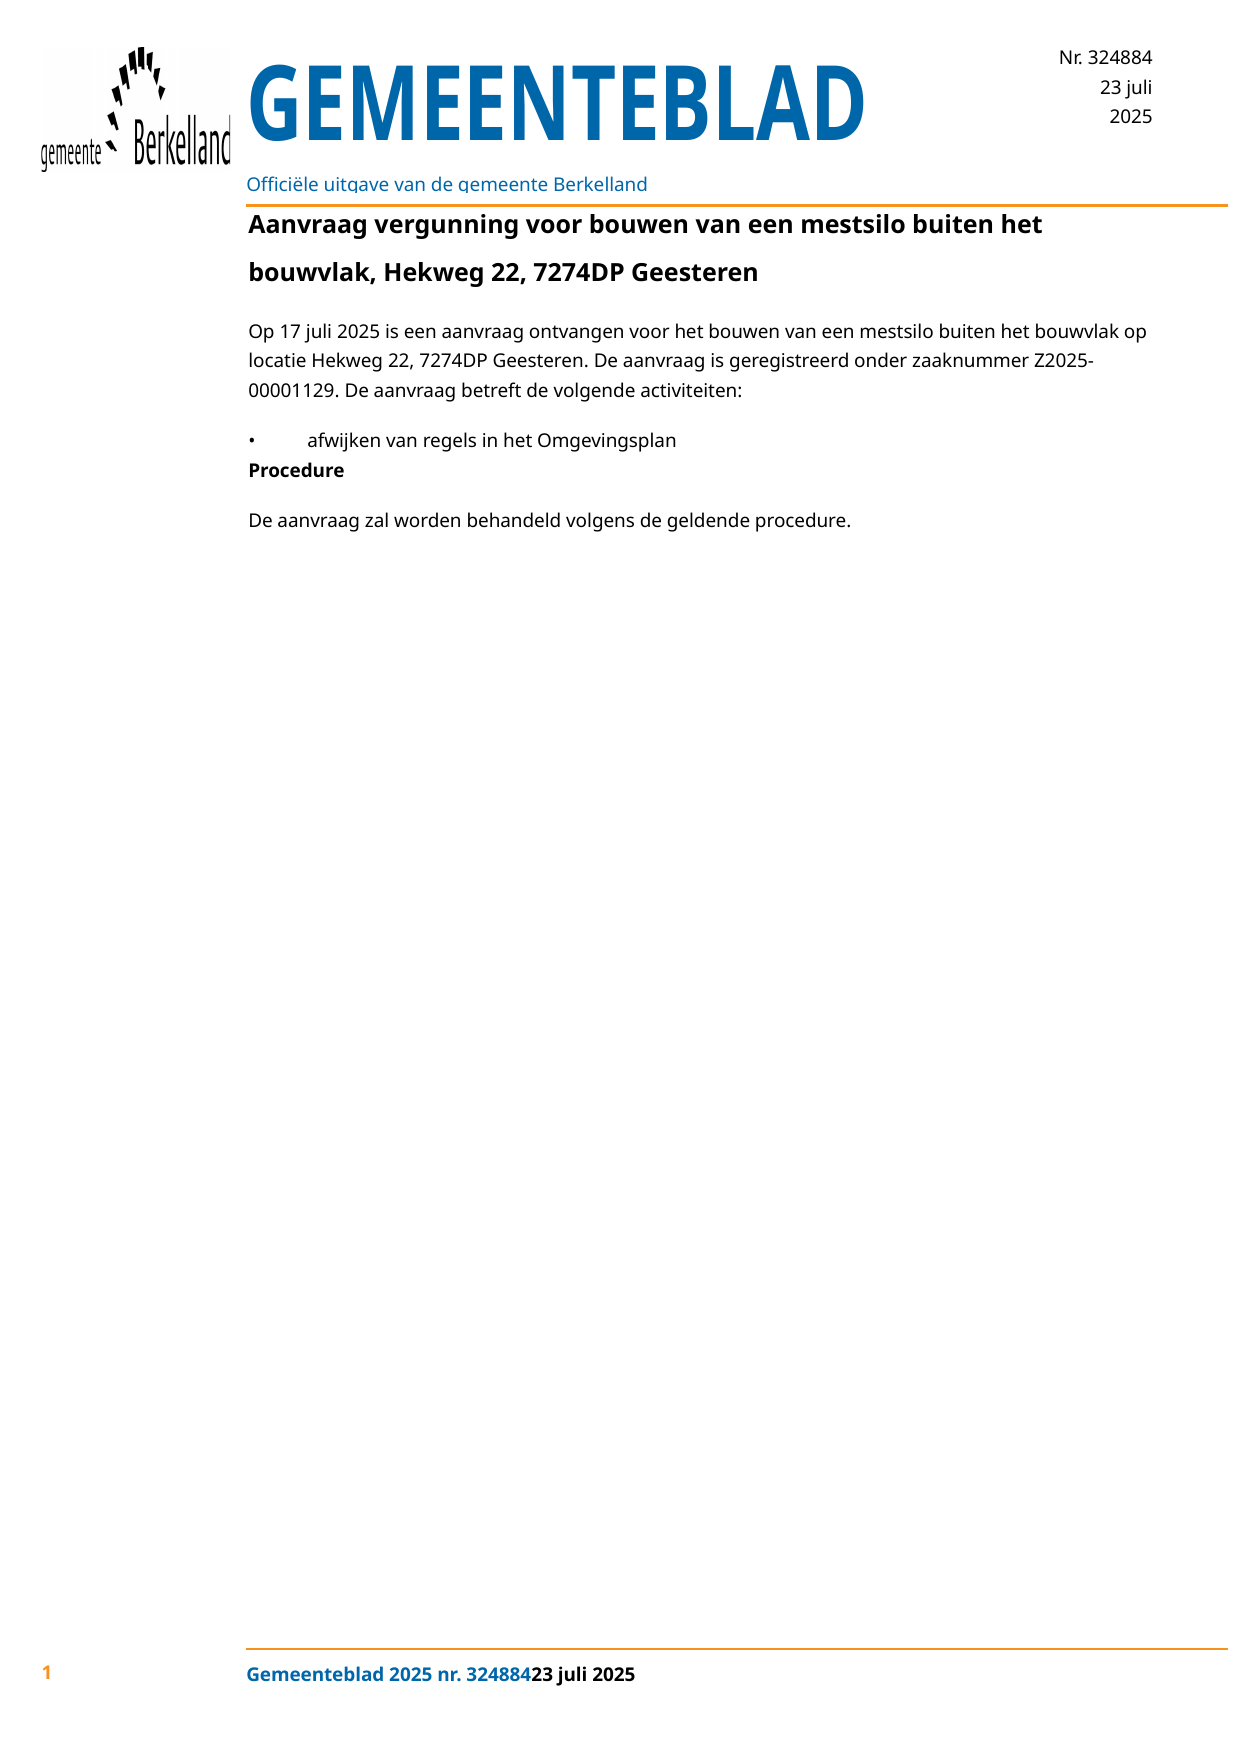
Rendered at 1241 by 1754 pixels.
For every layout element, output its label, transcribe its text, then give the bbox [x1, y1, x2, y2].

text Procedure [248, 457, 1152, 483]
text Aanvraag vergunning voor bouwen van een mestsilo buiten het bouwvlak, Hekweg 22, 7274DP Geesteren [248, 207, 1152, 288]
text Op 17 juli 2025 is een aanvraag ontvangen voor het bouwen van een mestsilo buiten het bouwvlak op locatie Hekweg 22, 7274DP Geesteren. De aanvraag is geregistreerd onder zaaknummer Z2025-00001129. De aanvraag betreft de volgende activiteiten: [248, 318, 1152, 403]
list afwijken van regels in het Omgevingsplan [248, 427, 1152, 453]
text De aanvraag zal worden behandeld volgens de geldende procedure. [248, 507, 1152, 533]
picture [41, 47, 231, 172]
